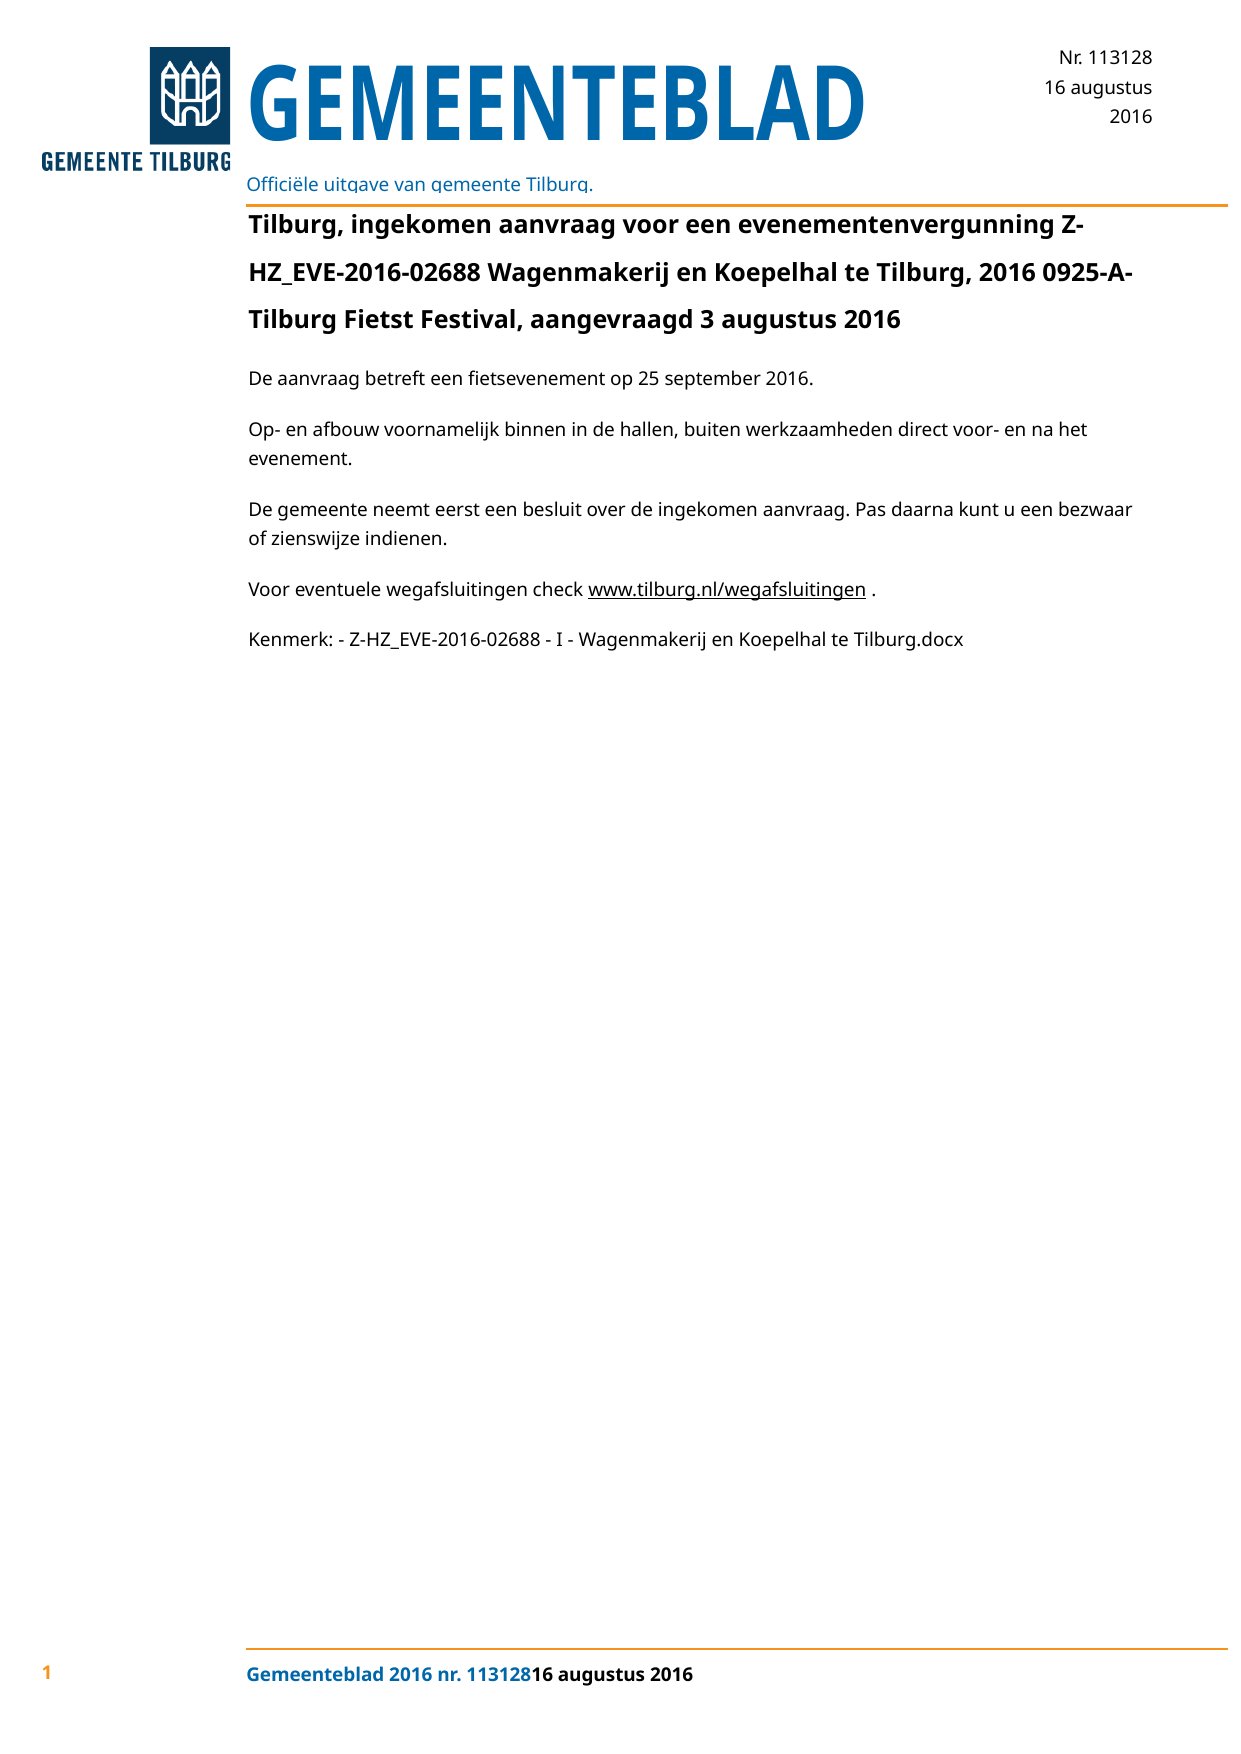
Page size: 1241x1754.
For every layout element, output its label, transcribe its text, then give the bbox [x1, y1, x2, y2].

text Op- en afbouw voornamelijk binnen in de hallen, buiten werkzaamheden direct voor- en na het evenement. [248, 416, 1152, 471]
text De gemeente neemt eerst een besluit over de ingekomen aanvraag. Pas daarna kunt u een bezwaar of zienswijze indienen. [248, 496, 1152, 551]
picture [41, 47, 231, 172]
text De aanvraag betreft een fietsevenement op 25 september 2016. [248, 366, 1152, 391]
text Voor eventuele wegafsluitingen check www.tilburg.nl/wegafsluitingen . [248, 576, 1152, 602]
text Tilburg, ingekomen aanvraag voor een evenementenvergunning Z-HZ_EVE-2016-02688 Wagenmakerij en Koepelhal te Tilburg, 2016 0925-A-Tilburg Fietst Festival, aangevraagd 3 augustus 2016 [248, 207, 1152, 336]
text Kenmerk: - Z-HZ_EVE-2016-02688 - I - Wagenmakerij en Koepelhal te Tilburg.docx [248, 626, 1152, 652]
